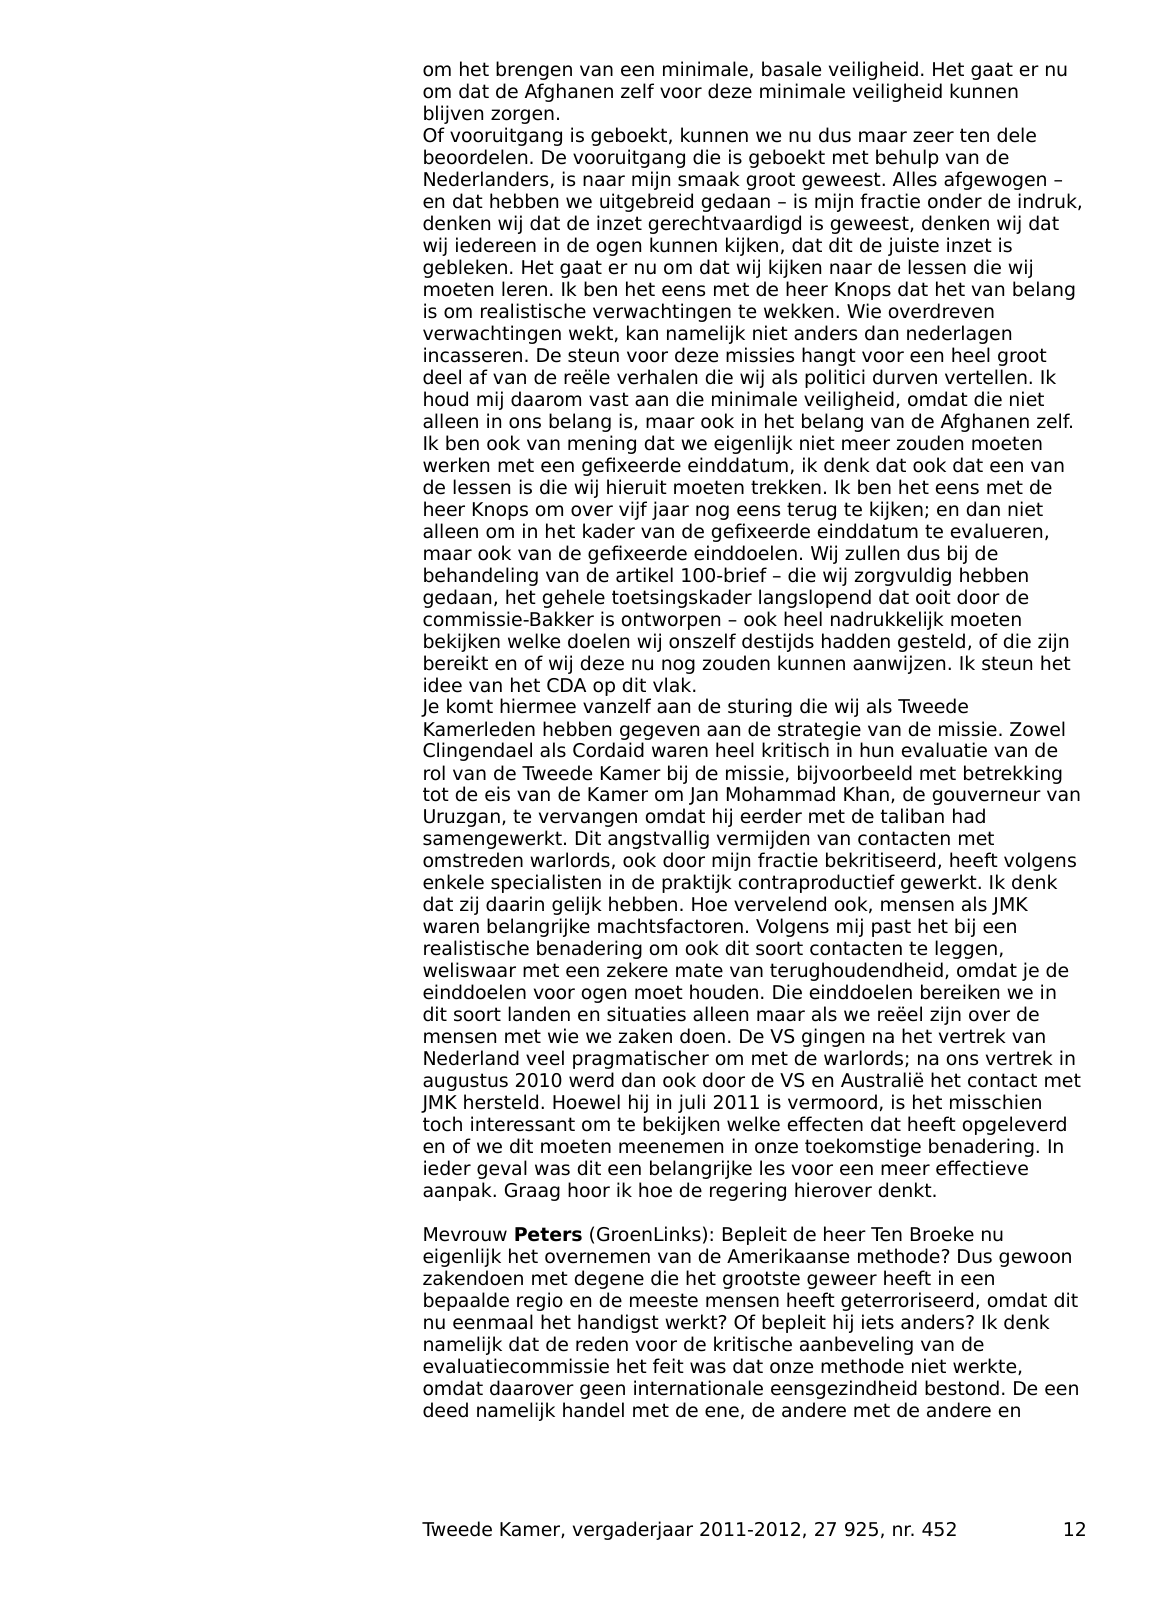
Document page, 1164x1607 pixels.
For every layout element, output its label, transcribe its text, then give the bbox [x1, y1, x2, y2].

text om het brengen van een minimale, basale veiligheid. Het gaat er nu om dat de Afghanen zelf voor deze minimale veiligheid kunnen blijven zorgen. [422, 59, 1087, 125]
text Of vooruitgang is geboekt, kunnen we nu dus maar zeer ten dele beoordelen. De vooruitgang die is geboekt met behulp van de Nederlanders, is naar mijn smaak groot geweest. Alles afgewogen – en dat hebben we uitgebreid gedaan – is mijn fractie onder de indruk, denken wij dat de inzet gerechtvaardigd is geweest, denken wij dat wij iedereen in de ogen kunnen kijken, dat dit de juiste inzet is gebleken. Het gaat er nu om dat wij kijken naar de lessen die wij moeten leren. Ik ben het eens met de heer Knops dat het van belang is om realistische verwachtingen te wekken. Wie overdreven verwachtingen wekt, kan namelijk niet anders dan nederlagen incasseren. De steun voor deze missies hangt voor een heel groot deel af van de reële verhalen die wij als politici durven vertellen. Ik houd mij daarom vast aan die minimale veiligheid, omdat die niet alleen in ons belang is, maar ook in het belang van de Afghanen zelf. Ik ben ook van mening dat we eigenlijk niet meer zouden moeten werken met een gefixeerde einddatum, ik denk dat ook dat een van de lessen is die wij hieruit moeten trekken. Ik ben het eens met de heer Knops om over vijf jaar nog eens terug te kijken; en dan niet alleen om in het kader van de gefixeerde einddatum te evalueren, maar ook van de gefixeerde einddoelen. Wij zullen dus bij de behandeling van de artikel 100-brief – die wij zorgvuldig hebben gedaan, het gehele toetsingskader langslopend dat ooit door de commissie-Bakker is ontworpen – ook heel nadrukkelijk moeten bekijken welke doelen wij onszelf destijds hadden gesteld, of die zijn bereikt en of wij deze nu nog zouden kunnen aanwijzen. Ik steun het idee van het CDA op dit vlak. [422, 125, 1087, 696]
text Mevrouw Peters (GroenLinks): Bepleit de heer Ten Broeke nu eigenlijk het overnemen van de Amerikaanse methode? Dus gewoon zakendoen met degene die het grootste geweer heeft in een bepaalde regio en de meeste mensen heeft geterroriseerd, omdat dit nu eenmaal het handigst werkt? Of bepleit hij iets anders? Ik denk namelijk dat de reden voor de kritische aanbeveling van de evaluatiecommissie het feit was dat onze methode niet werkte, omdat daarover geen internationale eensgezindheid bestond. De een deed namelijk handel met de ene, de andere met de andere en [422, 1224, 1087, 1422]
text Je komt hiermee vanzelf aan de sturing die wij als Tweede Kamerleden hebben gegeven aan de strategie van de missie. Zowel Clingendael als Cordaid waren heel kritisch in hun evaluatie van de rol van de Tweede Kamer bij de missie, bijvoorbeeld met betrekking tot de eis van de Kamer om Jan Mohammad Khan, de gouverneur van Uruzgan, te vervangen omdat hij eerder met de taliban had samengewerkt. Dit angstvallig vermijden van contacten met omstreden warlords, ook door mijn fractie bekritiseerd, heeft volgens enkele specialisten in de praktijk contraproductief gewerkt. Ik denk dat zij daarin gelijk hebben. Hoe vervelend ook, mensen als JMK waren belangrijke machtsfactoren. Volgens mij past het bij een realistische benadering om ook dit soort contacten te leggen, weliswaar met een zekere mate van terughoudendheid, omdat je de einddoelen voor ogen moet houden. Die einddoelen bereiken we in dit soort landen en situaties alleen maar als we reëel zijn over de mensen met wie we zaken doen. De VS gingen na het vertrek van Nederland veel pragmatischer om met de warlords; na ons vertrek in augustus 2010 werd dan ook door de VS en Australië het contact met JMK hersteld. Hoewel hij in juli 2011 is vermoord, is het misschien toch interessant om te bekijken welke effecten dat heeft opgeleverd en of we dit moeten meenemen in onze toekomstige benadering. In ieder geval was dit een belangrijke les voor een meer effectieve aanpak. Graag hoor ik hoe de regering hierover denkt. [422, 696, 1087, 1202]
